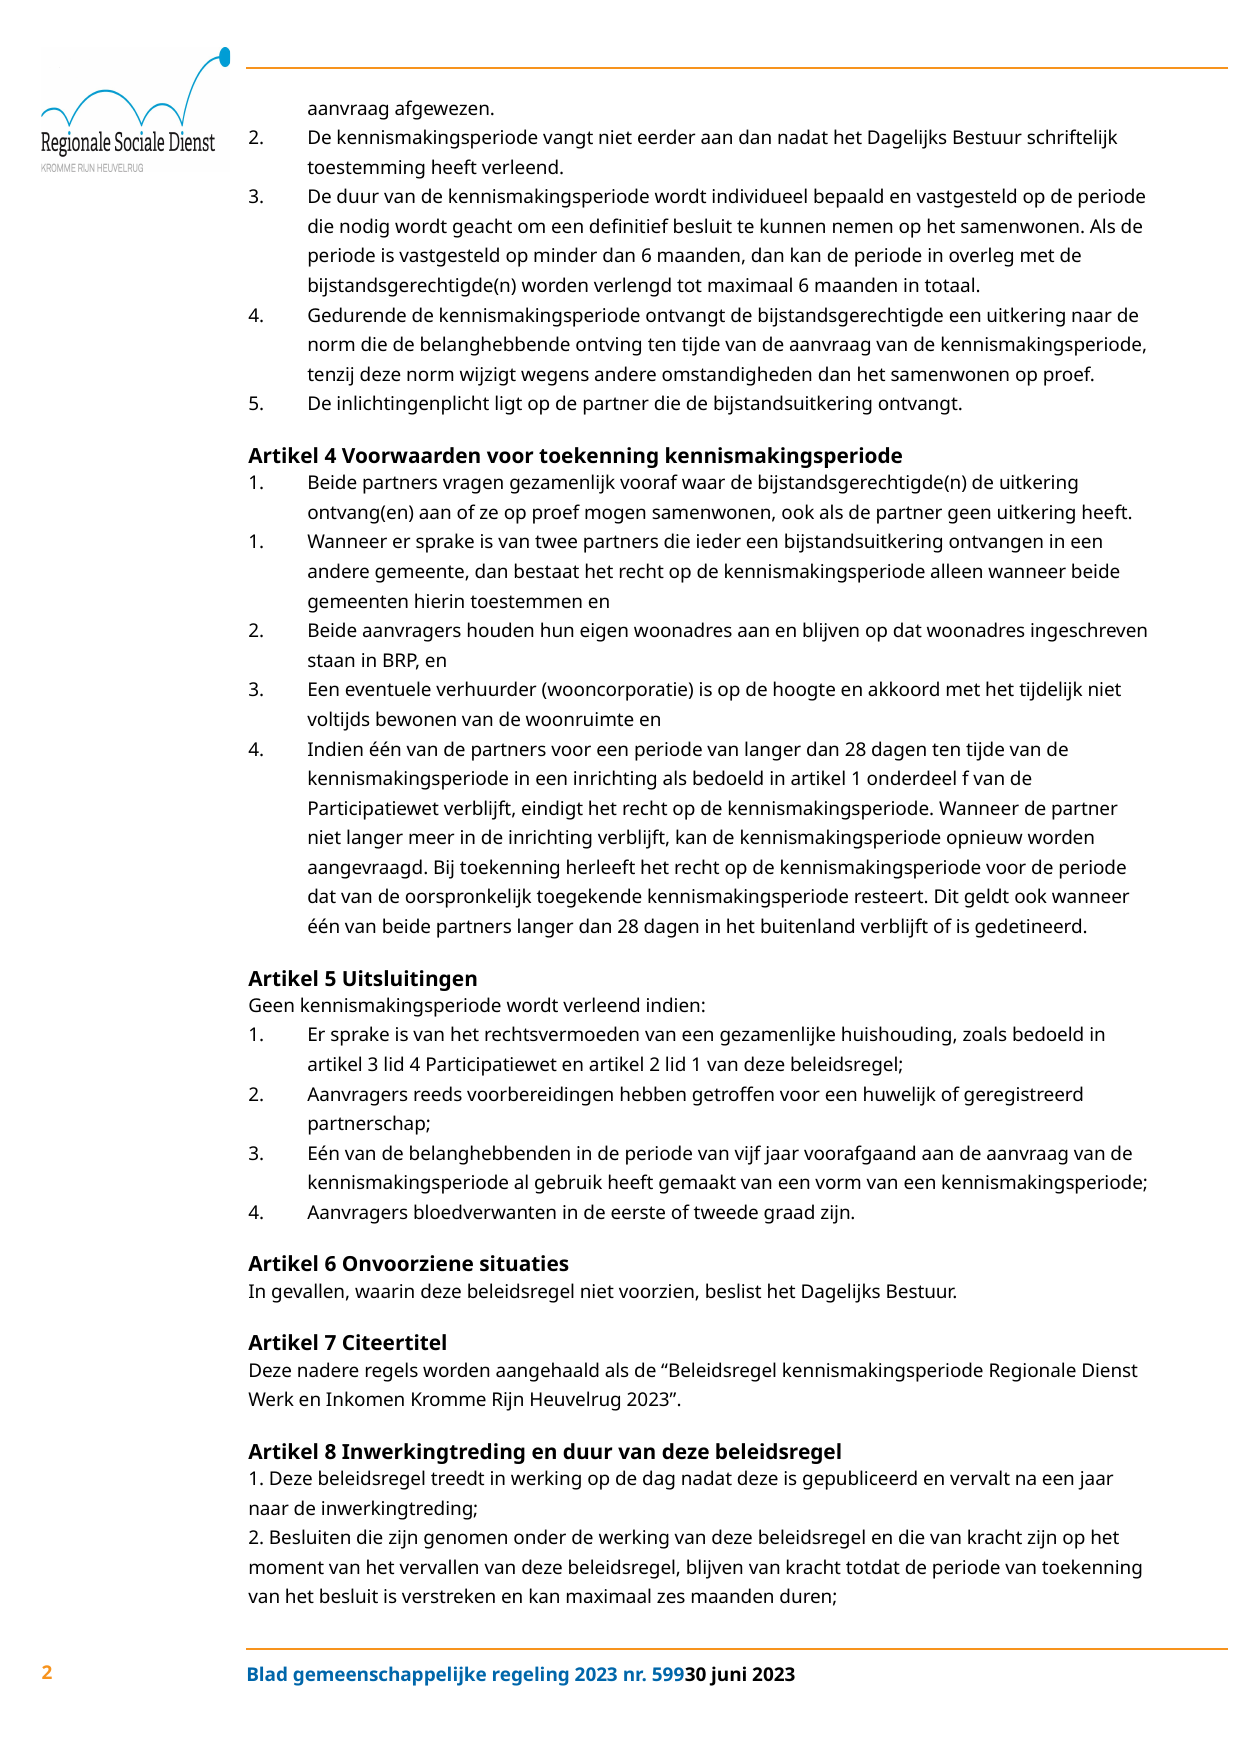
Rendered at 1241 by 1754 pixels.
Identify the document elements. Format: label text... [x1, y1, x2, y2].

list Beide partners vragen gezamenlijk vooraf waar de bijstandsgerechtigde(n) de uitkering ontvang(en) aan of ze op proef mogen samenwonen, ook als de partner geen uitkering heeft. [248, 469, 1152, 525]
text Artikel 7 Citeertitel [248, 1328, 1152, 1357]
picture [41, 47, 231, 172]
text 1. Deze beleidsregel treedt in werking op de dag nadat deze is gepubliceerd en vervalt na een jaar naar de inwerkingtreding; [248, 1465, 1152, 1521]
text Artikel 5 Uitsluitingen [248, 964, 1152, 992]
list Aanvragers reeds voorbereidingen hebben getroffen voor een huwelijk of geregistreerd partnerschap; [248, 1081, 1152, 1136]
text 2. Besluiten die zijn genomen onder de werking van deze beleidsregel en die van kracht zijn op het moment van het vervallen van deze beleidsregel, blijven van kracht totdat de periode van toekenning van het besluit is verstreken en kan maximaal zes maanden duren; [248, 1524, 1152, 1609]
text In gevallen, waarin deze beleidsregel niet voorzien, beslist het Dagelijks Bestuur. [248, 1278, 1152, 1304]
list Indien één van de partners voor een periode van langer dan 28 dagen ten tijde van de kennismakingsperiode in een inrichting als bedoeld in artikel 1 onderdeel f van de Participatiewet verblijft, eindigt het recht op de kennismakingsperiode. Wanneer de partner niet langer meer in de inrichting verblijft, kan de kennismakingsperiode opnieuw worden aangevraagd. Bij toekenning herleeft het recht op de kennismakingsperiode voor de periode dat van de oorspronkelijk toegekende kennismakingsperiode resteert. Dit geldt ook wanneer één van beide partners langer dan 28 dagen in het buitenland verblijft of is gedetineerd. [248, 736, 1152, 939]
list Een eventuele verhuurder (wooncorporatie) is op de hoogte en akkoord met het tijdelijk niet voltijds bewonen van de woonruimte en [248, 677, 1152, 732]
list Er sprake is van het rechtsvermoeden van een gezamenlijke huishouding, zoals bedoeld in artikel 3 lid 4 Participatiewet en artikel 2 lid 1 van deze beleidsregel; [248, 1022, 1152, 1077]
list De inlichtingenplicht ligt op de partner die de bijstandsuitkering ontvangt. [248, 391, 1152, 416]
text Geen kennismakingsperiode wordt verleend indien: [248, 992, 1152, 1018]
list Wanneer er sprake is van twee partners die ieder een bijstandsuitkering ontvangen in een andere gemeente, dan bestaat het recht op de kennismakingsperiode alleen wanneer beide gemeenten hierin toestemmen en [248, 529, 1152, 613]
list Eén van de belanghebbenden in de periode van vijf jaar voorafgaand aan de aanvraag van de kennismakingsperiode al gebruik heeft gemaakt van een vorm van een kennismakingsperiode; [248, 1140, 1152, 1195]
list Aanvragers bloedverwanten in de eerste of tweede graad zijn. [248, 1199, 1152, 1225]
text Deze nadere regels worden aangehaald als de “Beleidsregel kennismakingsperiode Regionale Dienst Werk en Inkomen Kromme Rijn Heuvelrug 2023”. [248, 1357, 1152, 1412]
text Artikel 6 Onvoorziene situaties [248, 1249, 1152, 1278]
list aanvraag afgewezen. [248, 95, 1152, 121]
list Beide aanvragers houden hun eigen woonadres aan en blijven op dat woonadres ingeschreven staan in BRP, en [248, 617, 1152, 673]
text Artikel 4 Voorwaarden voor toekenning kennismakingsperiode [248, 441, 1152, 469]
list Gedurende de kennismakingsperiode ontvangt de bijstandsgerechtigde een uitkering naar de norm die de belanghebbende ontving ten tijde van de aanvraag van de kennismakingsperiode, tenzij deze norm wijzigt wegens andere omstandigheden dan het samenwonen op proef. [248, 302, 1152, 387]
text Artikel 8 Inwerkingtreding en duur van deze beleidsregel [248, 1437, 1152, 1465]
list De duur van de kennismakingsperiode wordt individueel bepaald en vastgesteld op de periode die nodig wordt geacht om een definitief besluit te kunnen nemen op het samenwonen. Als de periode is vastgesteld op minder dan 6 maanden, dan kan de periode in overleg met de bijstandsgerechtigde(n) worden verlengd tot maximaal 6 maanden in totaal. [248, 183, 1152, 298]
list De kennismakingsperiode vangt niet eerder aan dan nadat het Dagelijks Bestuur schriftelijk toestemming heeft verleend. [248, 124, 1152, 180]
